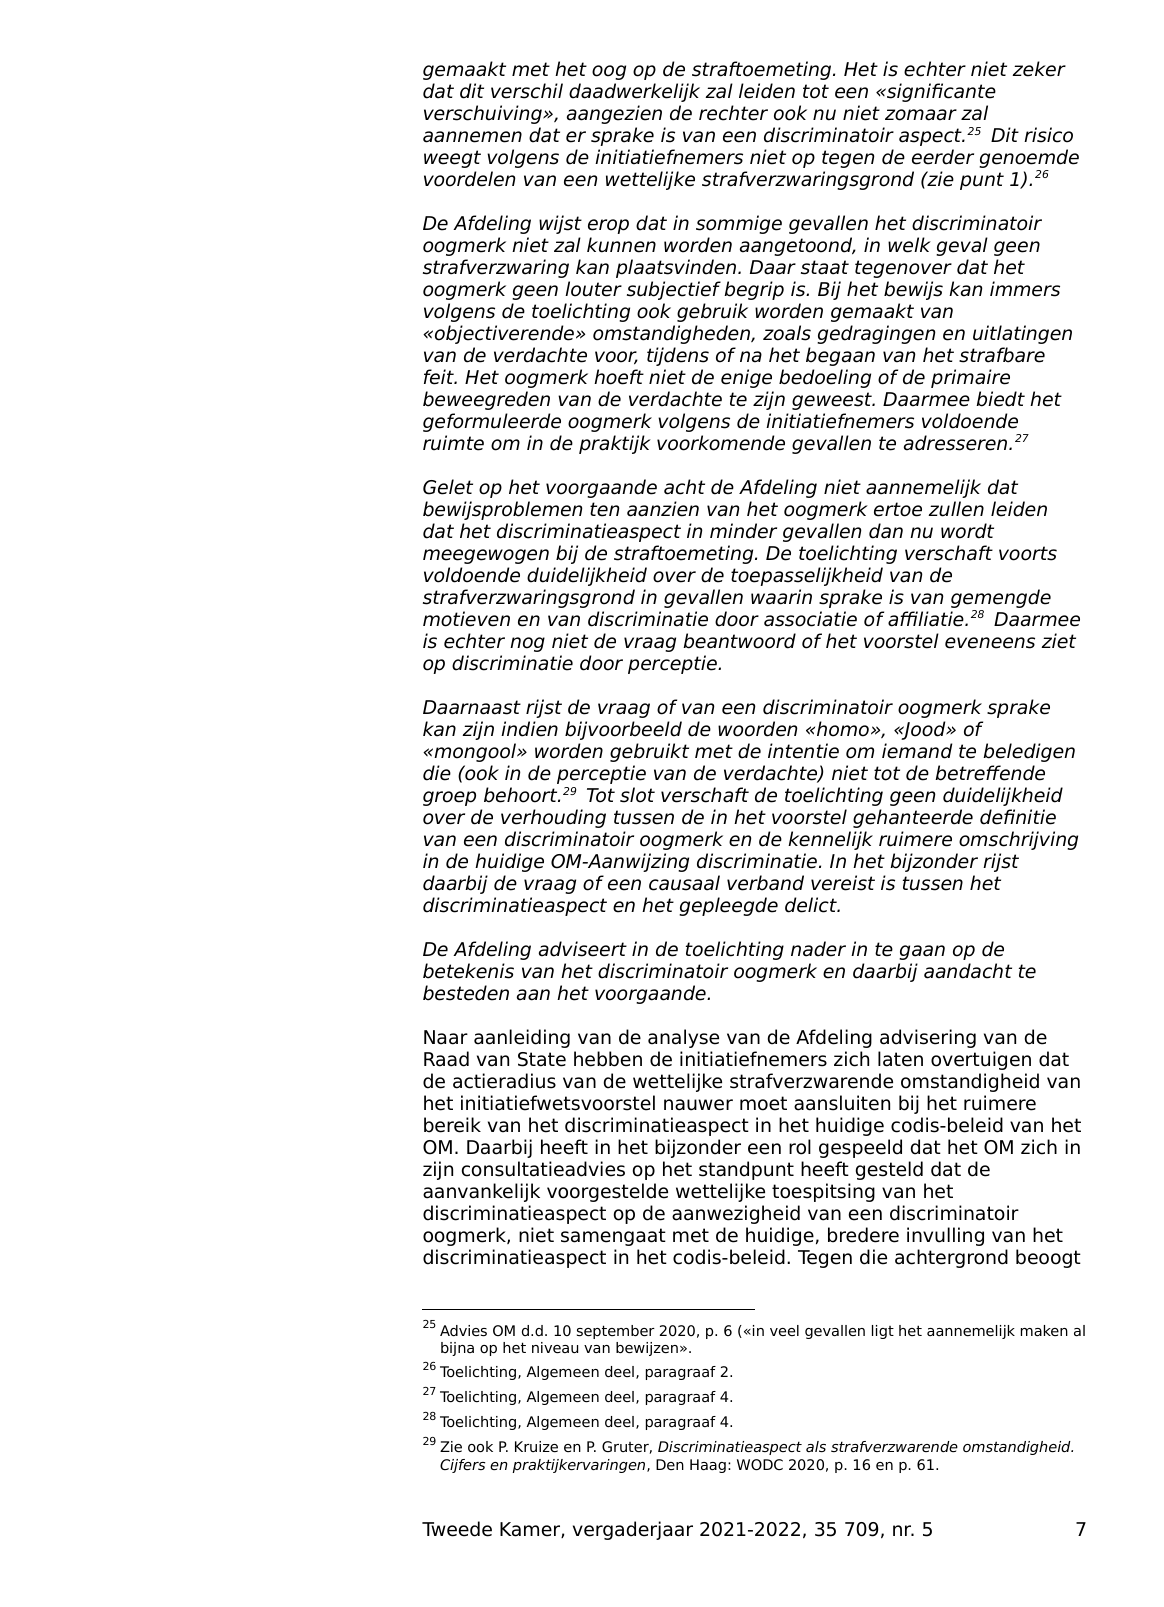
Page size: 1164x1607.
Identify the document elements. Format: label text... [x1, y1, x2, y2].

text Zie ook P. Kruize en P. Gruter, Discriminatieaspect als strafverzwarende omstandigheid. Cijfers en praktijkervaringen, Den Haag: WODC 2020, p. 16 en p. 61. [422, 1435, 1087, 1474]
text De Afdeling adviseert in de toelichting nader in te gaan op de betekenis van het discriminatoir oogmerk en daarbij aandacht te besteden aan het voorgaande. [422, 939, 1087, 1005]
text gemaakt met het oog op de straftoemeting. Het is echter niet zeker dat dit verschil daadwerkelijk zal leiden tot een «significante verschuiving», aangezien de rechter ook nu niet zomaar zal aannemen dat er sprake is van een discriminatoir aspect. Dit risico weegt volgens de initiatiefnemers niet op tegen de eerder genoemde voordelen van een wettelijke strafverzwaringsgrond (zie punt 1). [422, 59, 1087, 191]
text Daarnaast rijst de vraag of van een discriminatoir oogmerk sprake kan zijn indien bijvoorbeeld de woorden «homo», «Jood» of «mongool» worden gebruikt met de intentie om iemand te beledigen die (ook in de perceptie van de verdachte) niet tot de betreffende groep behoort. Tot slot verschaft de toelichting geen duidelijkheid over de verhouding tussen de in het voorstel gehanteerde definitie van een discriminatoir oogmerk en de kennelijk ruimere omschrijving in de huidige OM-Aanwijzing discriminatie. In het bijzonder rijst daarbij de vraag of een causaal verband vereist is tussen het discriminatieaspect en het gepleegde delict. [422, 697, 1087, 917]
text Toelichting, Algemeen deel, paragraaf 2. [422, 1360, 1087, 1382]
text Toelichting, Algemeen deel, paragraaf 4. [422, 1385, 1087, 1407]
text Naar aanleiding van de analyse van de Afdeling advisering van de Raad van State hebben de initiatiefnemers zich laten overtuigen dat de actieradius van de wettelijke strafverzwarende omstandigheid van het initiatiefwetsvoorstel nauwer moet aansluiten bij het ruimere bereik van het discriminatieaspect in het huidige codis-beleid van het OM. Daarbij heeft in het bijzonder een rol gespeeld dat het OM zich in zijn consultatieadvies op het standpunt heeft gesteld dat de aanvankelijk voorgestelde wettelijke toespitsing van het discriminatieaspect op de aanwezigheid van een discriminatoir oogmerk, niet samengaat met de huidige, bredere invulling van het discriminatieaspect in het codis-beleid. Tegen die achtergrond beoogt [422, 1027, 1087, 1269]
text De Afdeling wijst erop dat in sommige gevallen het discriminatoir oogmerk niet zal kunnen worden aangetoond, in welk geval geen strafverzwaring kan plaatsvinden. Daar staat tegenover dat het oogmerk geen louter subjectief begrip is. Bij het bewijs kan immers volgens de toelichting ook gebruik worden gemaakt van «objectiverende» omstandigheden, zoals gedragingen en uitlatingen van de verdachte voor, tijdens of na het begaan van het strafbare feit. Het oogmerk hoeft niet de enige bedoeling of de primaire beweegreden van de verdachte te zijn geweest. Daarmee biedt het geformuleerde oogmerk volgens de initiatiefnemers voldoende ruimte om in de praktijk voorkomende gevallen te adresseren. [422, 213, 1087, 455]
text Gelet op het voorgaande acht de Afdeling niet aannemelijk dat bewijsproblemen ten aanzien van het oogmerk ertoe zullen leiden dat het discriminatieaspect in minder gevallen dan nu wordt meegewogen bij de straftoemeting. De toelichting verschaft voorts voldoende duidelijkheid over de toepasselijkheid van de strafverzwaringsgrond in gevallen waarin sprake is van gemengde motieven en van discriminatie door associatie of affiliatie. Daarmee is echter nog niet de vraag beantwoord of het voorstel eveneens ziet op discriminatie door perceptie. [422, 477, 1087, 675]
text Toelichting, Algemeen deel, paragraaf 4. [422, 1410, 1087, 1432]
text Advies OM d.d. 10 september 2020, p. 6 («in veel gevallen ligt het aannemelijk maken al bijna op het niveau van bewijzen». [422, 1318, 1087, 1357]
